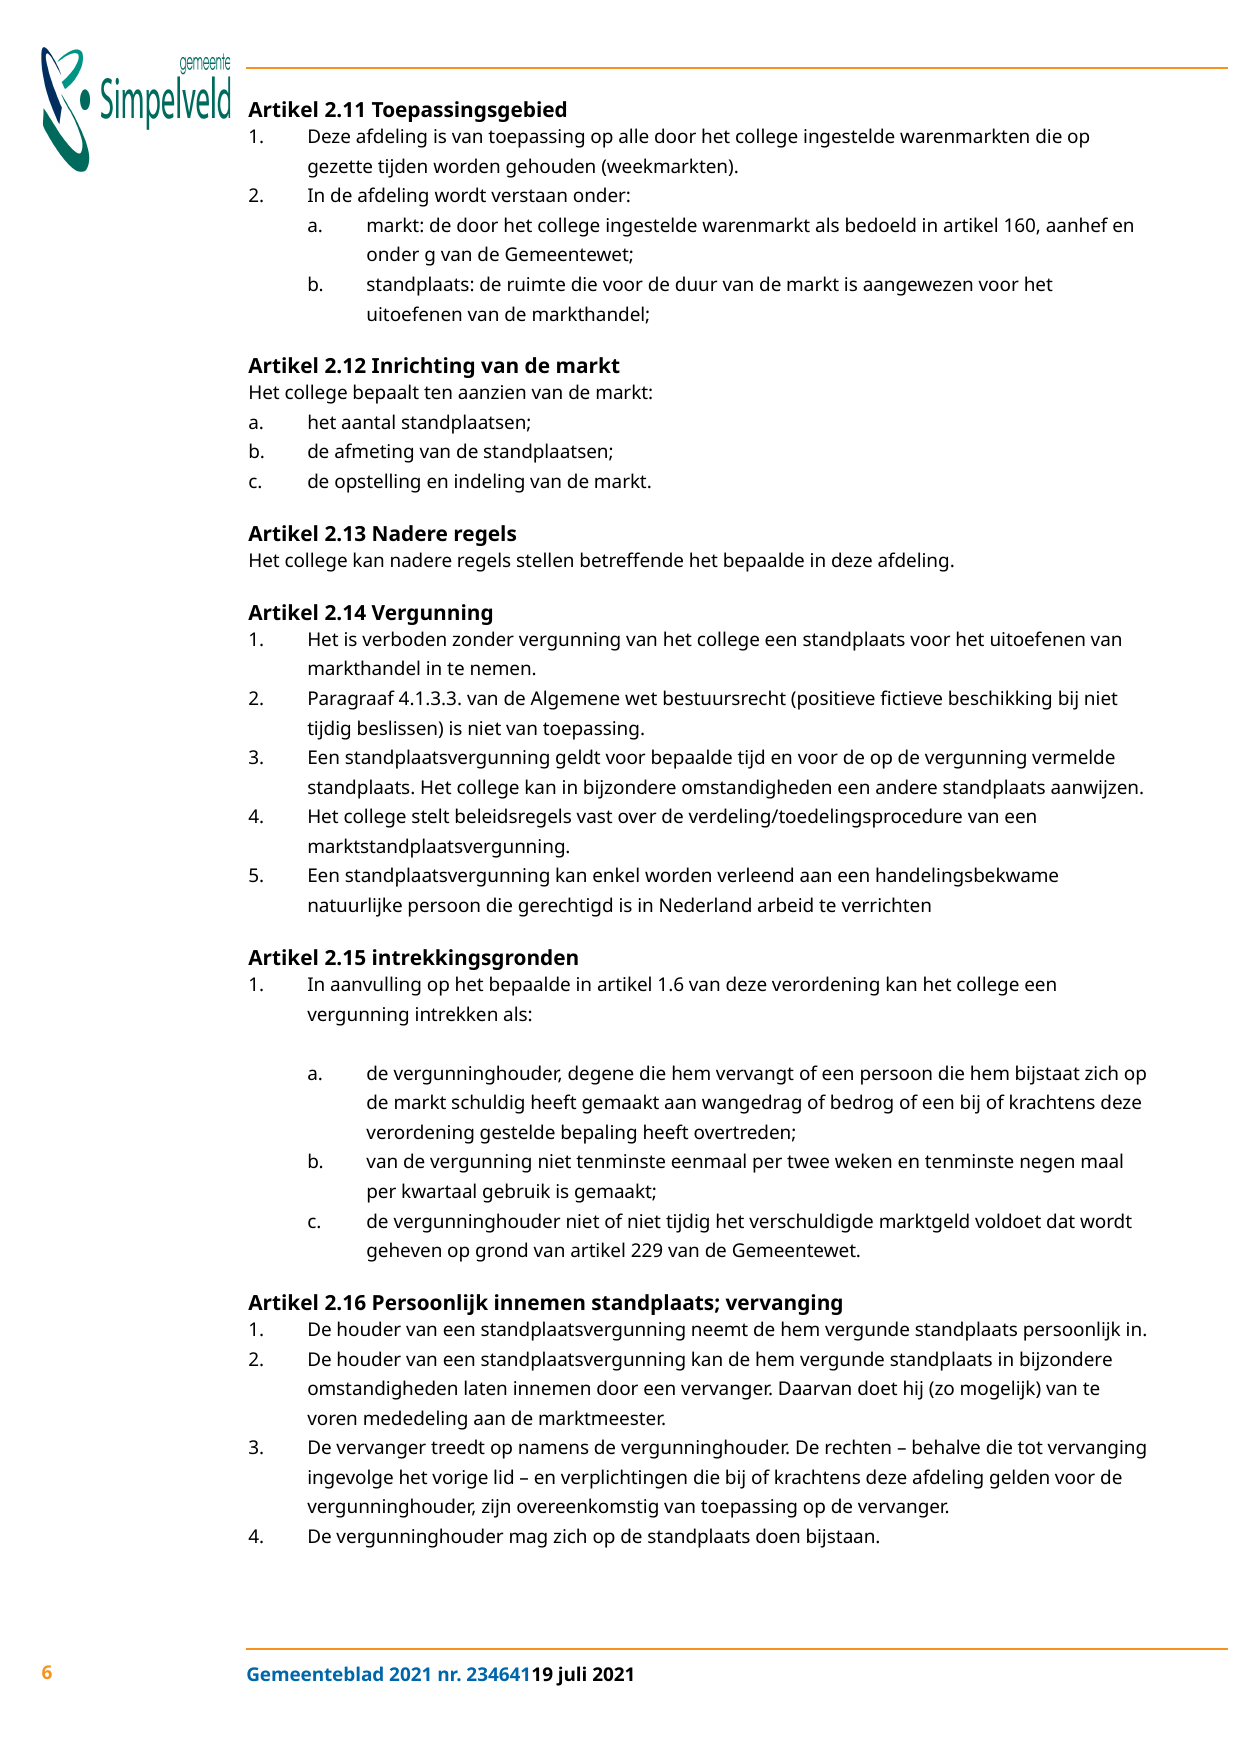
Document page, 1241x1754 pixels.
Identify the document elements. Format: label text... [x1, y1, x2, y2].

list de vergunninghouder niet of niet tijdig het verschuldigde marktgeld voldoet dat wordt geheven op grond van artikel 229 van de Gemeentewet. [307, 1208, 1152, 1263]
list Paragraaf 4.1.3.3. van de Algemene wet bestuursrecht (positieve fictieve beschikking bij niet tijdig beslissen) is niet van toepassing. [248, 685, 1152, 741]
list Een standplaatsvergunning geldt voor bepaalde tijd en voor de op de vergunning vermelde standplaats. Het college kan in bijzondere omstandigheden een andere standplaats aanwijzen. [248, 744, 1152, 800]
list De houder van een standplaatsvergunning kan de hem vergunde standplaats in bijzondere omstandigheden laten innemen door een vervanger. Daarvan doet hij (zo mogelijk) van te voren mededeling aan de marktmeester. [248, 1346, 1152, 1431]
list markt: de door het college ingestelde warenmarkt als bedoeld in artikel 160, aanhef en onder g van de Gemeentewet; [307, 212, 1152, 267]
list De vervanger treedt op namens de vergunninghouder. De rechten – behalve die tot vervanging ingevolge het vorige lid – en verplichtingen die bij of krachtens deze afdeling gelden voor de vergunninghouder, zijn overeenkomstig van toepassing op de vervanger. [248, 1434, 1152, 1519]
list van de vergunning niet tenminste eenmaal per twee weken en tenminste negen maal per kwartaal gebruik is gemaakt; [307, 1149, 1152, 1204]
list standplaats: de ruimte die voor de duur van de markt is aangewezen voor het uitoefenen van de markthandel; [307, 271, 1152, 326]
list het aantal standplaatsen; [248, 409, 1152, 435]
text Artikel 2.12 Inrichting van de markt [248, 351, 1152, 379]
list De vergunninghouder mag zich op de standplaats doen bijstaan. [248, 1523, 1152, 1549]
list In aanvulling op het bepaalde in artikel 1.6 van deze verordening kan het college een vergunning intrekken als: [248, 971, 1152, 1026]
list de vergunninghouder, degene die hem vervangt of een persoon die hem bijstaat zich op de markt schuldig heeft gemaakt aan wangedrag of bedrog of een bij of krachtens deze verordening gestelde bepaling heeft overtreden; [307, 1060, 1152, 1145]
text Artikel 2.15 intrekkingsgronden [248, 943, 1152, 971]
list Deze afdeling is van toepassing op alle door het college ingestelde warenmarkten die op gezette tijden worden gehouden (weekmarkten). [248, 123, 1152, 178]
text Artikel 2.16 Persoonlijk innemen standplaats; vervanging [248, 1288, 1152, 1316]
list de afmeting van de standplaatsen; [248, 439, 1152, 464]
list Het college stelt beleidsregels vast over de verdeling/toedelingsprocedure van een marktstandplaatsvergunning. [248, 803, 1152, 859]
text Het college kan nadere regels stellen betreffende het bepaalde in deze afdeling. [248, 547, 1152, 573]
list de opstelling en indeling van de markt. [248, 468, 1152, 494]
text Artikel 2.14 Vergunning [248, 598, 1152, 626]
list Het is verboden zonder vergunning van het college een standplaats voor het uitoefenen van markthandel in te nemen. [248, 626, 1152, 681]
list De houder van een standplaatsvergunning neemt de hem vergunde standplaats persoonlijk in. [248, 1316, 1152, 1342]
list Een standplaatsvergunning kan enkel worden verleend aan een handelingsbekwame natuurlijke persoon die gerechtigd is in Nederland arbeid te verrichten [248, 863, 1152, 918]
text Artikel 2.11 Toepassingsgebied [248, 95, 1152, 123]
text Artikel 2.13 Nadere regels [248, 519, 1152, 547]
text Het college bepaalt ten aanzien van de markt: [248, 379, 1152, 405]
picture [41, 47, 231, 172]
list In de afdeling wordt verstaan onder: [248, 182, 1152, 208]
